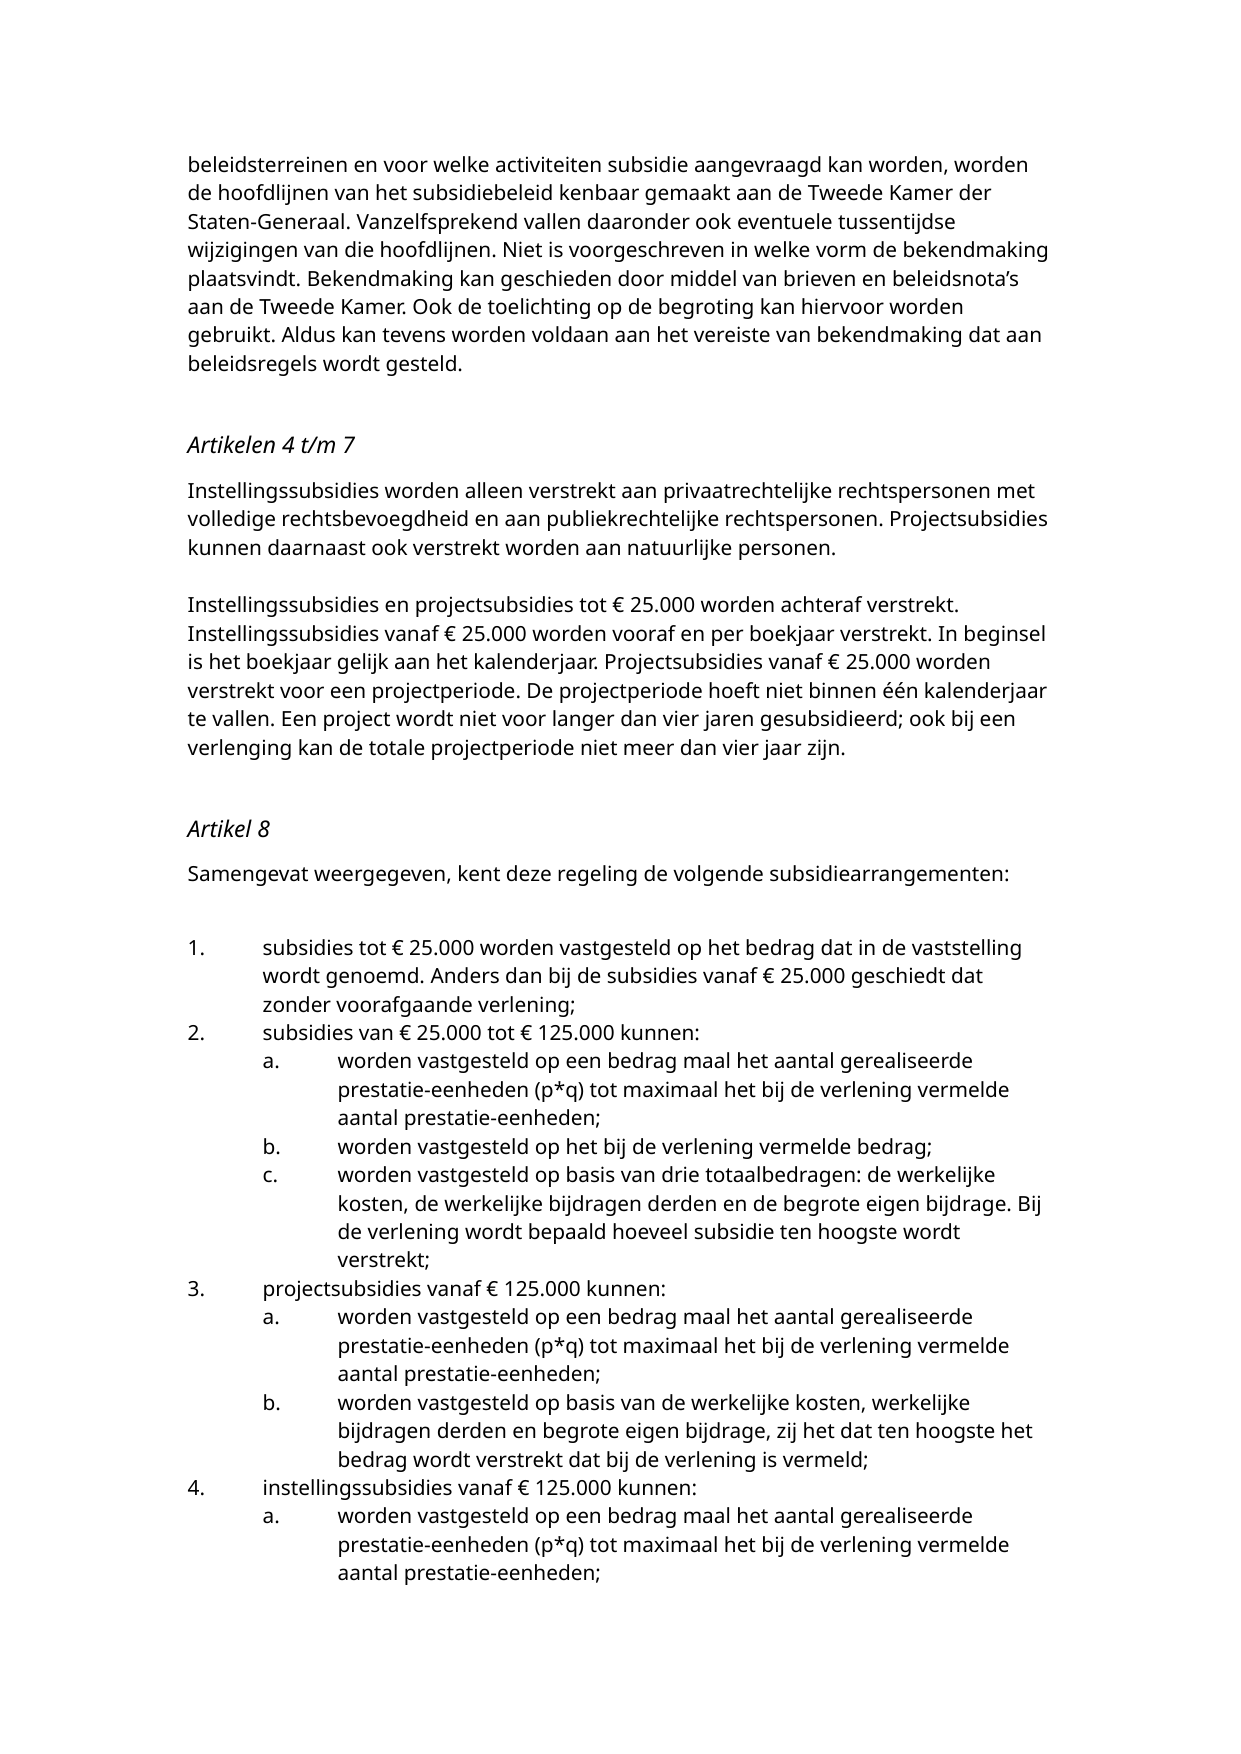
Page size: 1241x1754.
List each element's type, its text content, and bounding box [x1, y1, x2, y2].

list projectsubsidies vanaf € 125.000 kunnen: [187, 1274, 1053, 1302]
subtitle Artikelen 4 t/m 7 [187, 429, 1053, 461]
list worden vastgesteld op een bedrag maal het aantal gerealiseerde prestatie-eenheden (p*q) tot maximaal het bij de verlening vermelde aantal prestatie-eenheden; [262, 1502, 1053, 1587]
list subsidies van € 25.000 tot € 125.000 kunnen: [187, 1018, 1053, 1047]
text Instellingssubsidies worden alleen verstrekt aan privaatrechtelijke rechtspersonen met volledige rechtsbevoegdheid en aan publiekrechtelijke rechtspersonen. Projectsubsidies kunnen daarnaast ook verstrekt worden aan natuurlijke personen. [187, 476, 1053, 561]
list worden vastgesteld op een bedrag maal het aantal gerealiseerde prestatie-eenheden (p*q) tot maximaal het bij de verlening vermelde aantal prestatie-eenheden; [262, 1302, 1053, 1388]
text Samengevat weergegeven, kent deze regeling de volgende subsidiearrangementen: [187, 859, 1053, 888]
list subsidies tot € 25.000 worden vastgesteld op het bedrag dat in de vaststelling wordt genoemd. Anders dan bij de subsidies vanaf € 25.000 geschiedt dat zonder voorafgaande verlening; [187, 933, 1053, 1018]
list instellingssubsidies vanaf € 125.000 kunnen: [187, 1473, 1053, 1502]
list worden vastgesteld op het bij de verlening vermelde bedrag; [262, 1132, 1053, 1160]
subtitle Artikel 8 [187, 813, 1053, 844]
list worden vastgesteld op basis van drie totaalbedragen: de werkelijke kosten, de werkelijke bijdragen derden en de begrote eigen bijdrage. Bij de verlening wordt bepaald hoeveel subsidie ten hoogste wordt verstrekt; [262, 1160, 1053, 1274]
text Instellingssubsidies en projectsubsidies tot € 25.000 worden achteraf verstrekt. Instellingssubsidies vanaf € 25.000 worden vooraf en per boekjaar verstrekt. In beginsel is het boekjaar gelijk aan het kalenderjaar. Projectsubsidies vanaf € 25.000 worden verstrekt voor een projectperiode. De projectperiode hoeft niet binnen één kalenderjaar te vallen. Een project wordt niet voor langer dan vier jaren gesubsidieerd; ook bij een verlenging kan de totale projectperiode niet meer dan vier jaar zijn. [187, 591, 1053, 761]
list worden vastgesteld op een bedrag maal het aantal gerealiseerde prestatie-eenheden (p*q) tot maximaal het bij de verlening vermelde aantal prestatie-eenheden; [262, 1047, 1053, 1132]
text beleidsterreinen en voor welke activiteiten subsidie aangevraagd kan worden, worden de hoofdlijnen van het subsidiebeleid kenbaar gemaakt aan de Tweede Kamer der Staten-Generaal. Vanzelfsprekend vallen daaronder ook eventuele tussentijdse wijzigingen van die hoofdlijnen. Niet is voorgeschreven in welke vorm de bekendmaking plaatsvindt. Bekendmaking kan geschieden door middel van brieven en beleidsnota’s aan de Tweede Kamer. Ook de toelichting op de begroting kan hiervoor worden gebruikt. Aldus kan tevens worden voldaan aan het vereiste van bekendmaking dat aan beleidsregels wordt gesteld. [187, 150, 1053, 377]
list worden vastgesteld op basis van de werkelijke kosten, werkelijke bijdragen derden en begrote eigen bijdrage, zij het dat ten hoogste het bedrag wordt verstrekt dat bij de verlening is vermeld; [262, 1388, 1053, 1473]
